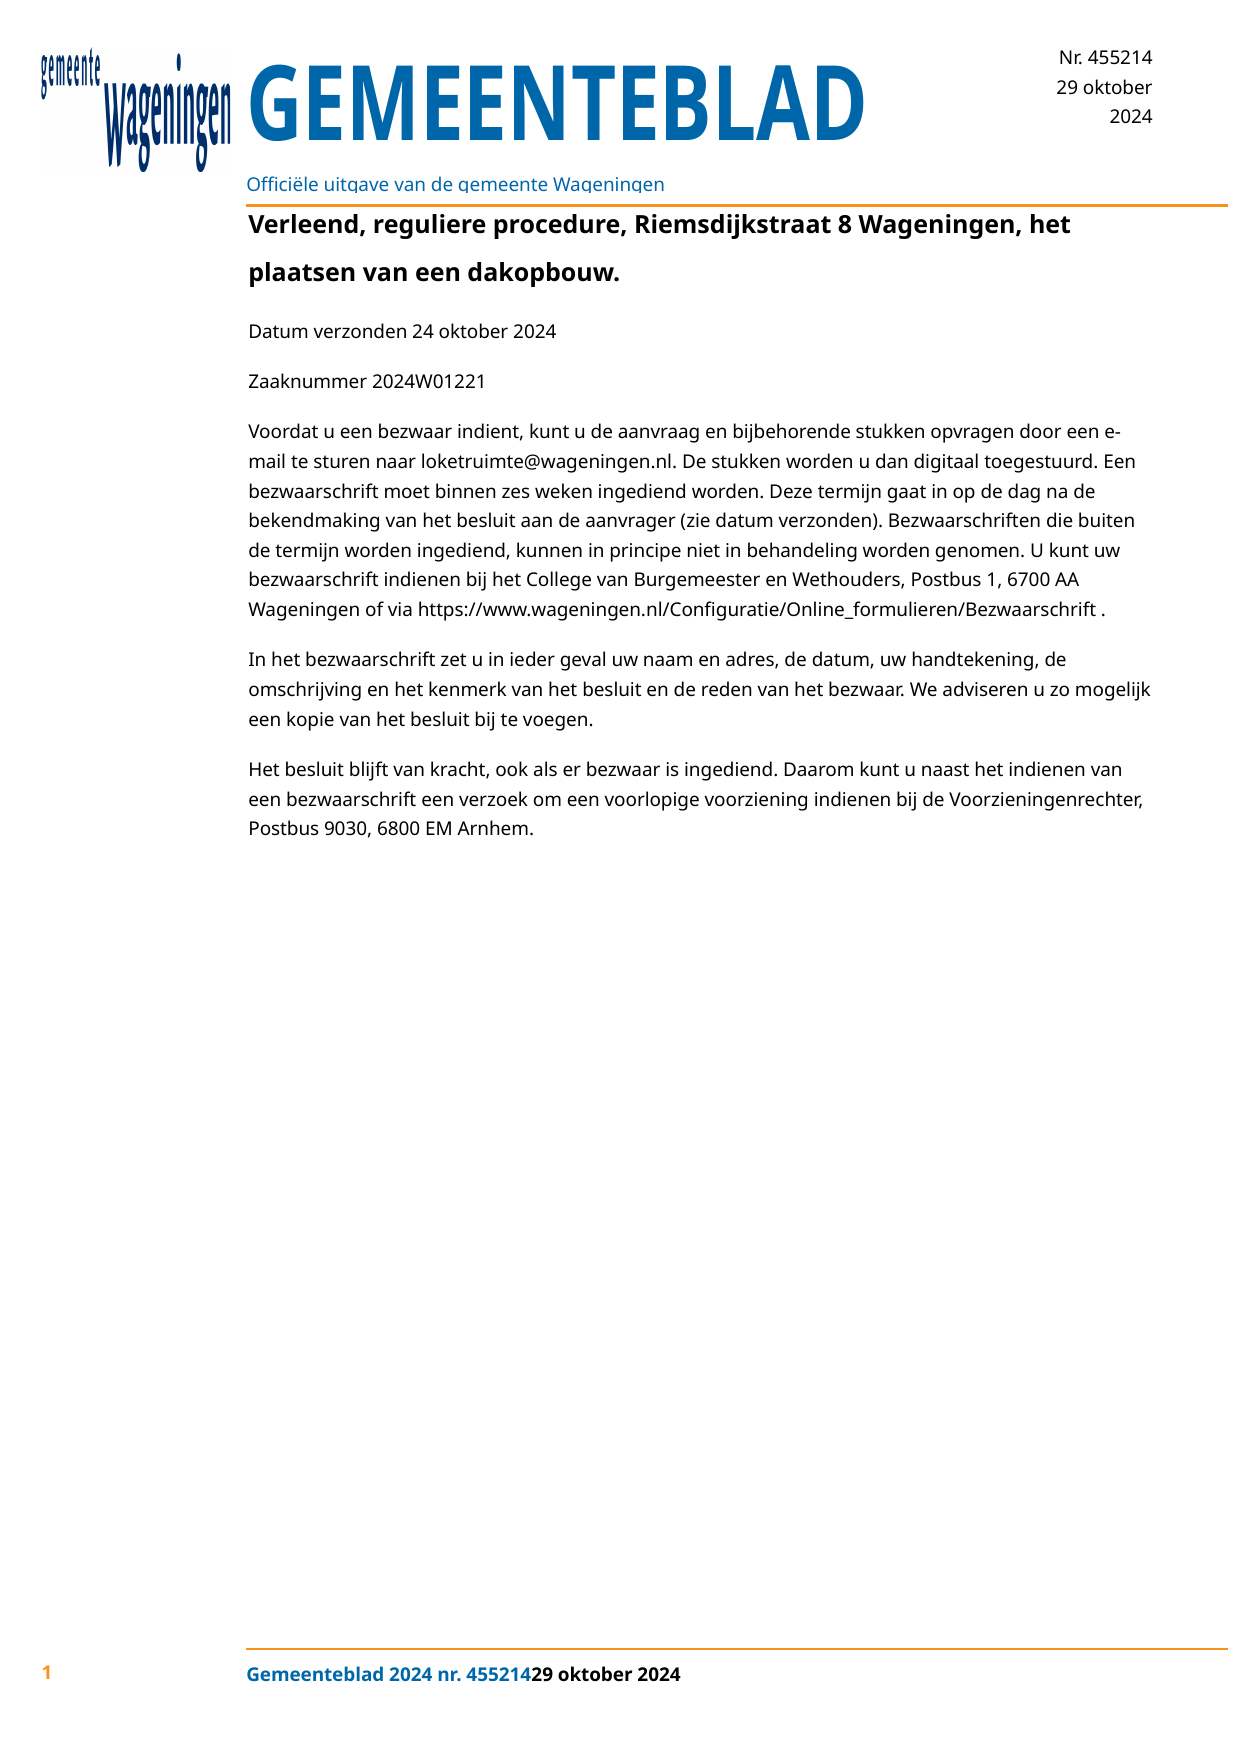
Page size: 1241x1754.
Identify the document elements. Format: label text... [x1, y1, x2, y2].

text Datum verzonden 24 oktober 2024 [248, 318, 1152, 344]
text Het besluit blijft van kracht, ook als er bezwaar is ingediend. Daarom kunt u naast het indienen van een bezwaarschrift een verzoek om een voorlopige voorziening indienen bij de Voorzieningenrechter, Postbus 9030, 6800 EM Arnhem. [248, 756, 1152, 841]
text Verleend, reguliere procedure, Riemsdijkstraat 8 Wageningen, het plaatsen van een dakopbouw. [248, 207, 1152, 288]
text In het bezwaarschrift zet u in ieder geval uw naam en adres, de datum, uw handtekening, de omschrijving en het kenmerk van het besluit en de reden van het bezwaar. We adviseren u zo mogelijk een kopie van het besluit bij te voegen. [248, 647, 1152, 732]
text Zaaknummer 2024W01221 [248, 368, 1152, 394]
picture [41, 47, 231, 172]
text Voordat u een bezwaar indient, kunt u de aanvraag en bijbehorende stukken opvragen door een e-mail te sturen naar loketruimte@wageningen.nl. De stukken worden u dan digitaal toegestuurd. Een bezwaarschrift moet binnen zes weken ingediend worden. Deze termijn gaat in op de dag na de bekendmaking van het besluit aan de aanvrager (zie datum verzonden). Bezwaarschriften die buiten de termijn worden ingediend, kunnen in principe niet in behandeling worden genomen. U kunt uw bezwaarschrift indienen bij het College van Burgemeester en Wethouders, Postbus 1, 6700 AA Wageningen of via https://www.wageningen.nl/Configuratie/Online_formulieren/Bezwaarschrift . [248, 419, 1152, 622]
